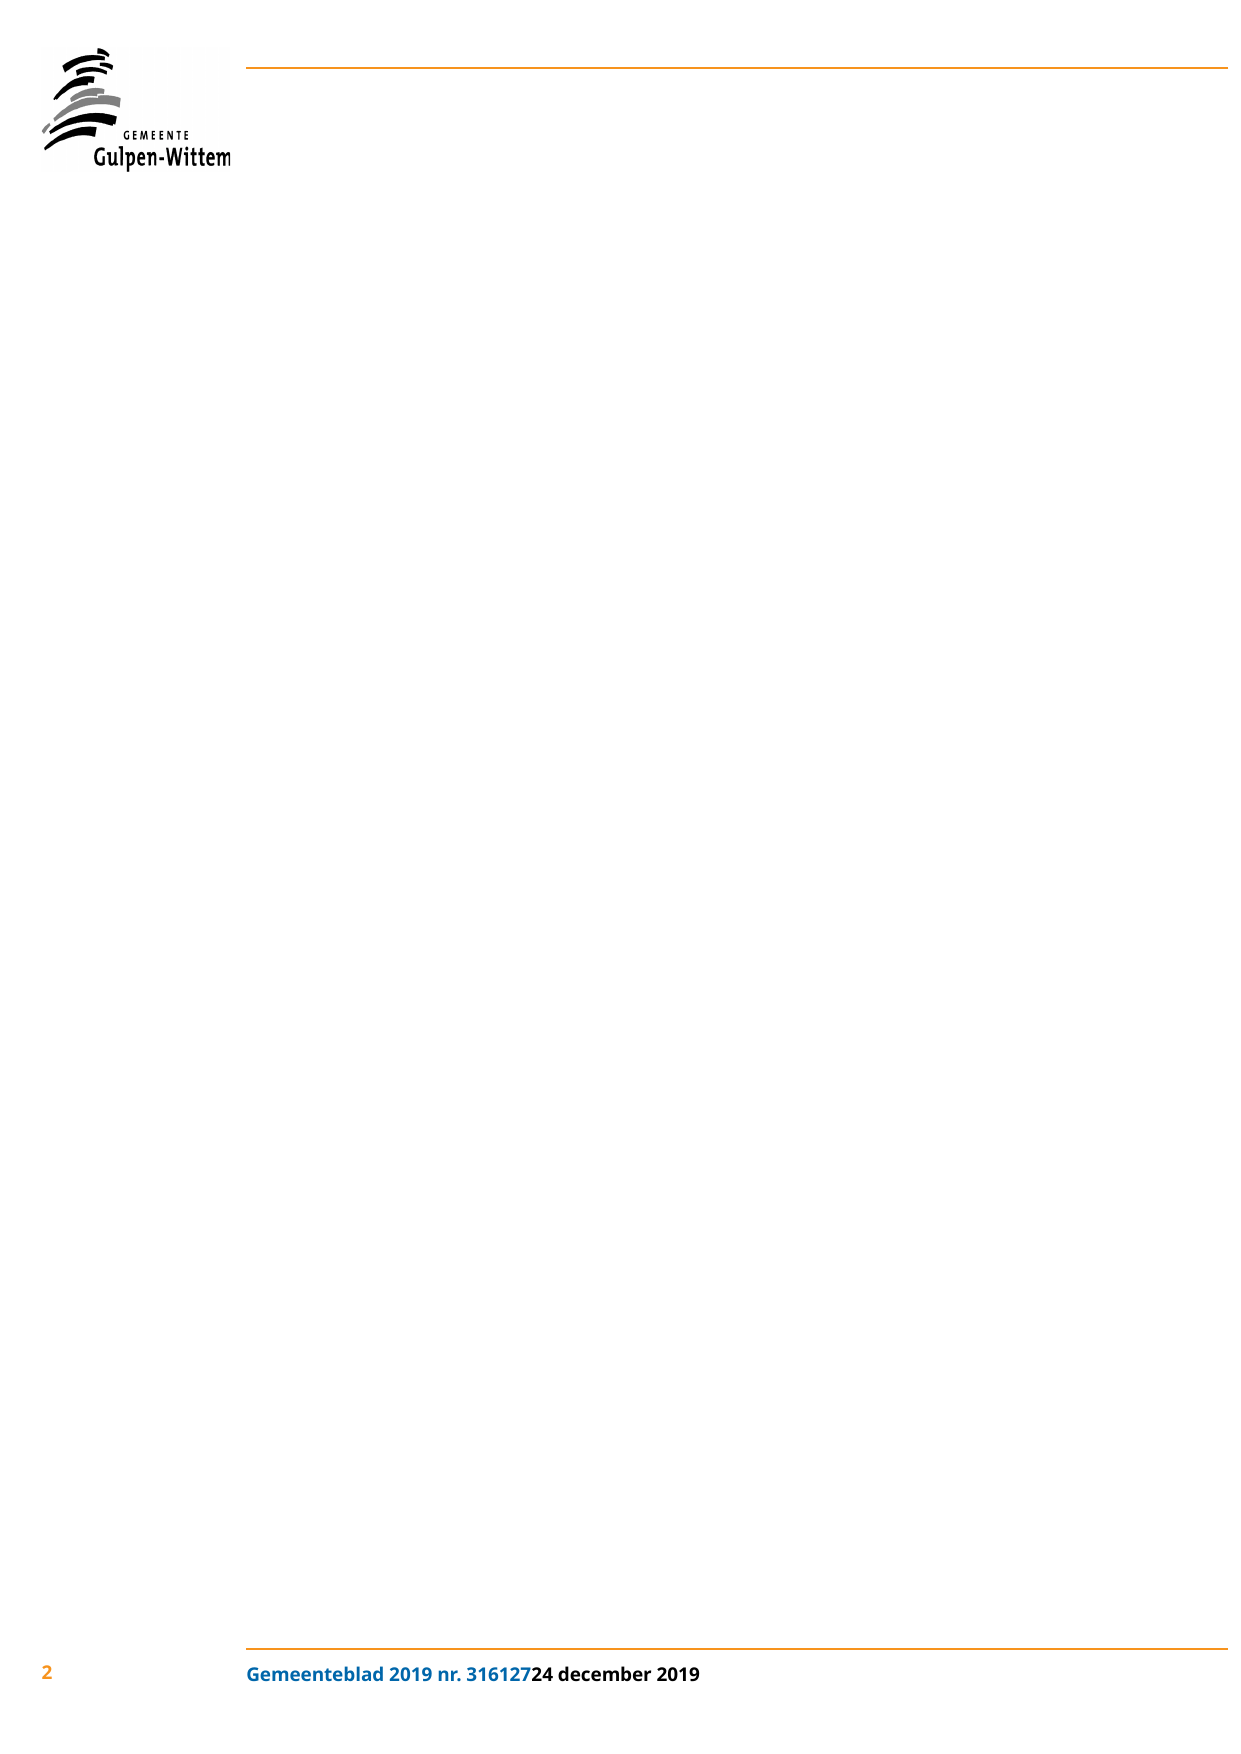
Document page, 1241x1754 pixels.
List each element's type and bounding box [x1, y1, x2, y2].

picture [41, 47, 231, 172]
